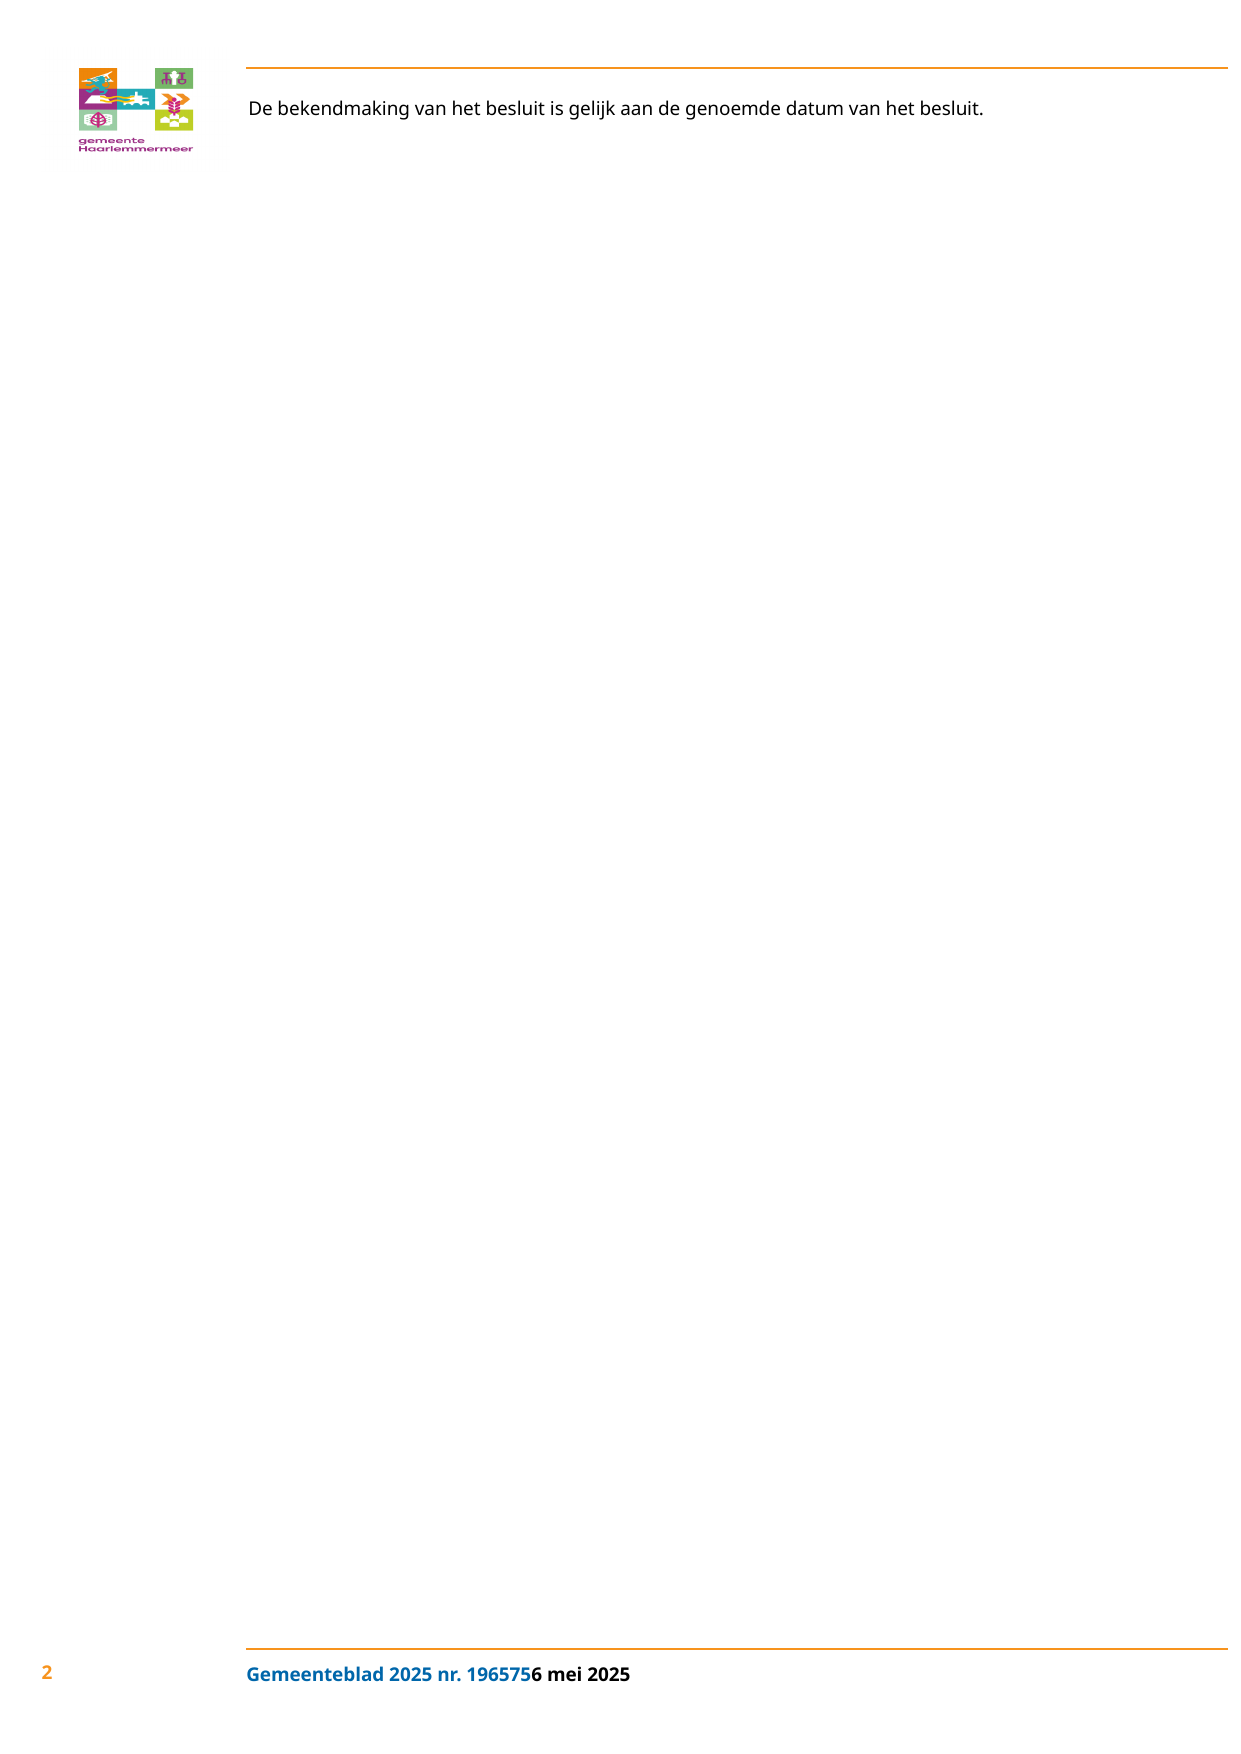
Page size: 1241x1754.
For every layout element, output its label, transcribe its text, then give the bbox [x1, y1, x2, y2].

text De bekendmaking van het besluit is gelijk aan de genoemde datum van het besluit. [248, 95, 1152, 121]
picture [41, 47, 231, 172]
